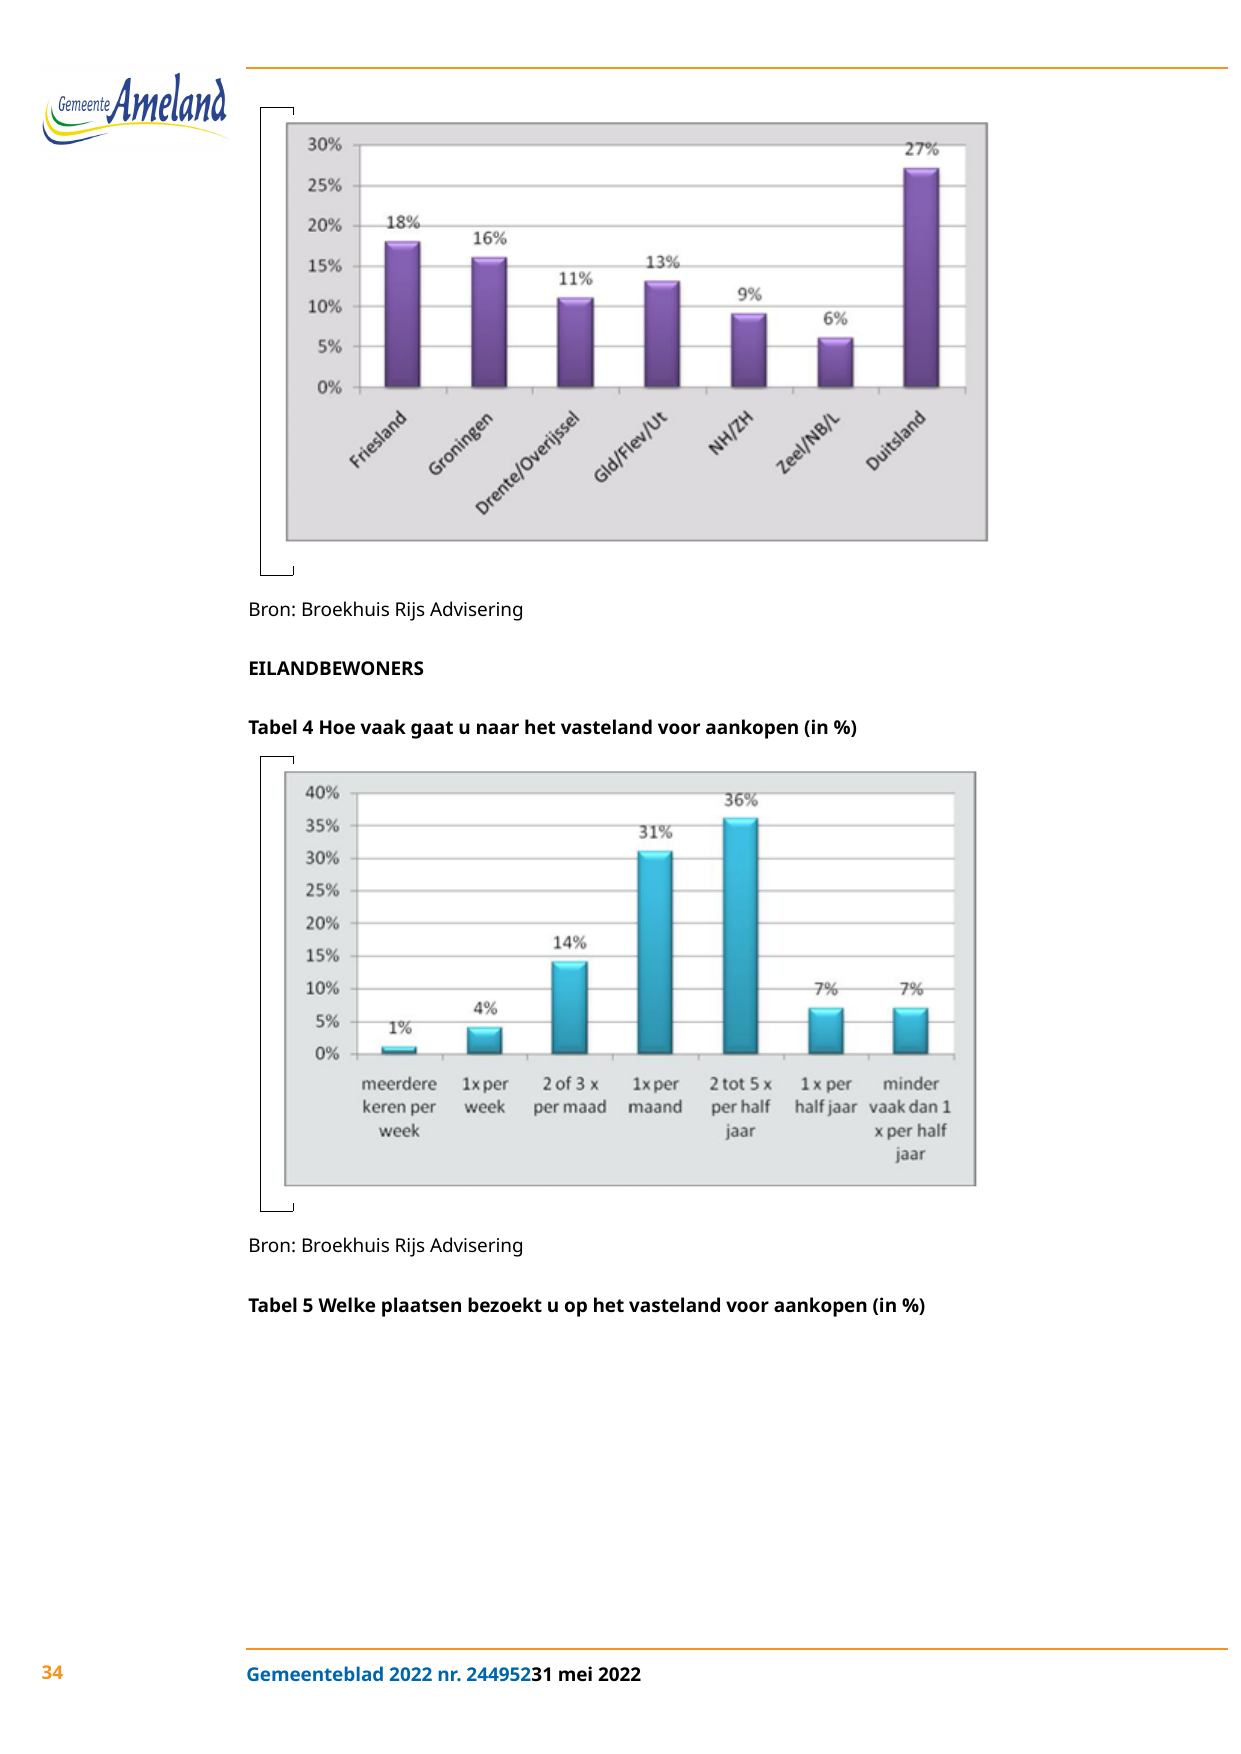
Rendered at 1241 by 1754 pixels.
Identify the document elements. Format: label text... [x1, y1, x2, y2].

text EILANDBEWONERS [248, 655, 1152, 681]
picture [41, 47, 231, 172]
text Tabel 4 Hoe vaak gaat u naar het vasteland voor aankopen (in %) [248, 714, 1152, 740]
text Tabel 5 Welke plaatsen bezoekt u op het vasteland voor aankopen (in %) [248, 1292, 1152, 1317]
text Bron: Broekhuis Rijs Advisering [248, 1233, 1152, 1258]
picture [268, 115, 1008, 566]
text Bron: Broekhuis Rijs Advisering [248, 596, 1152, 622]
picture [268, 764, 1008, 1203]
